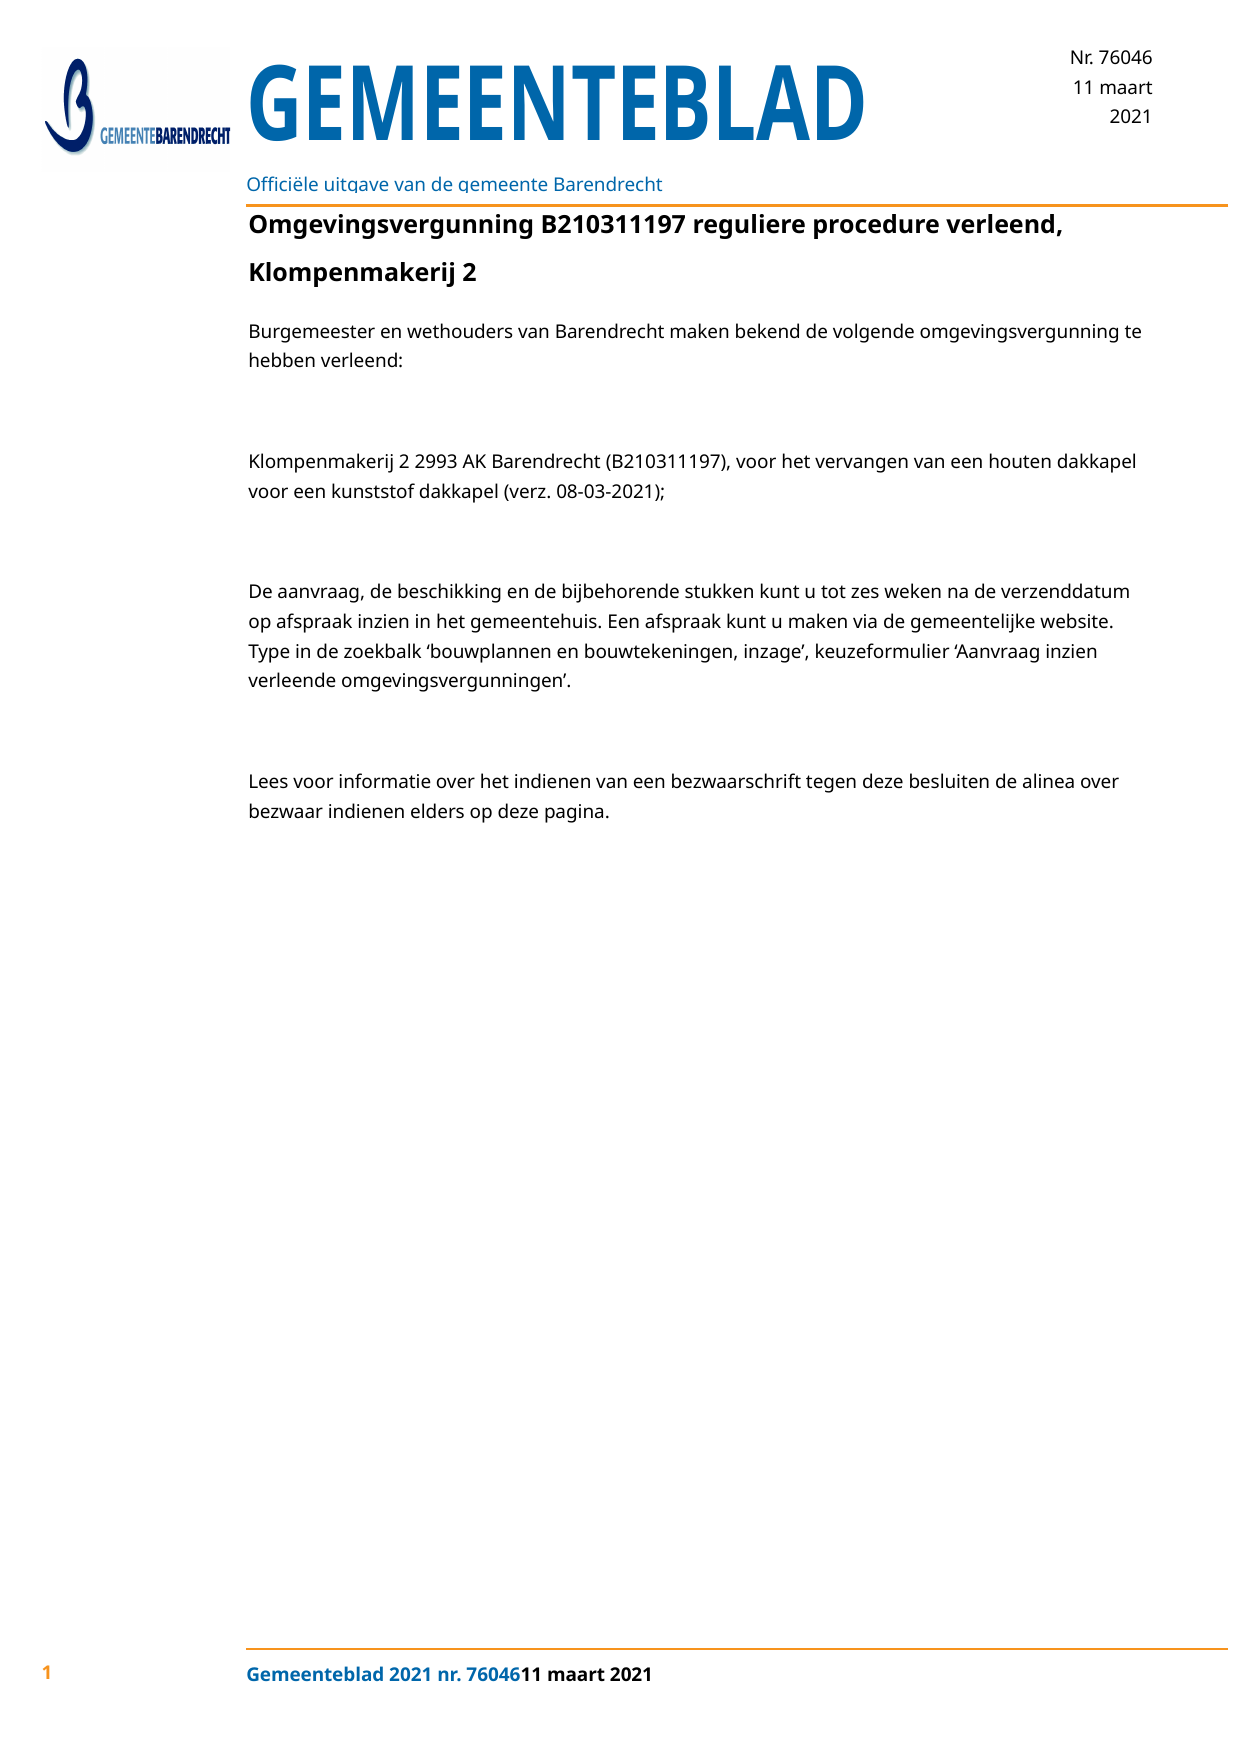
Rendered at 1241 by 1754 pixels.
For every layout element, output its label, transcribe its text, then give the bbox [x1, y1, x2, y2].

text Lees voor informatie over het indienen van een bezwaarschrift tegen deze besluiten de alinea over bezwaar indienen elders op deze pagina. [248, 768, 1152, 824]
text Klompenmakerij 2 2993 AK Barendrecht (B210311197), voor het vervangen van een houten dakkapel voor een kunststof dakkapel (verz. 08-03-2021); [248, 448, 1152, 504]
picture [41, 47, 231, 172]
text De aanvraag, de beschikking en de bijbehorende stukken kunt u tot zes weken na de verzenddatum op afspraak inzien in het gemeentehuis. Een afspraak kunt u maken via de gemeentelijke website. Type in de zoekbalk ‘bouwplannen en bouwtekeningen, inzage’, keuzeformulier ‘Aanvraag inzien verleende omgevingsvergunningen’. [248, 579, 1152, 693]
text Burgemeester en wethouders van Barendrecht maken bekend de volgende omgevingsvergunning te hebben verleend: [248, 318, 1152, 373]
text Omgevingsvergunning B210311197 reguliere procedure verleend, Klompenmakerij 2 [248, 207, 1152, 288]
